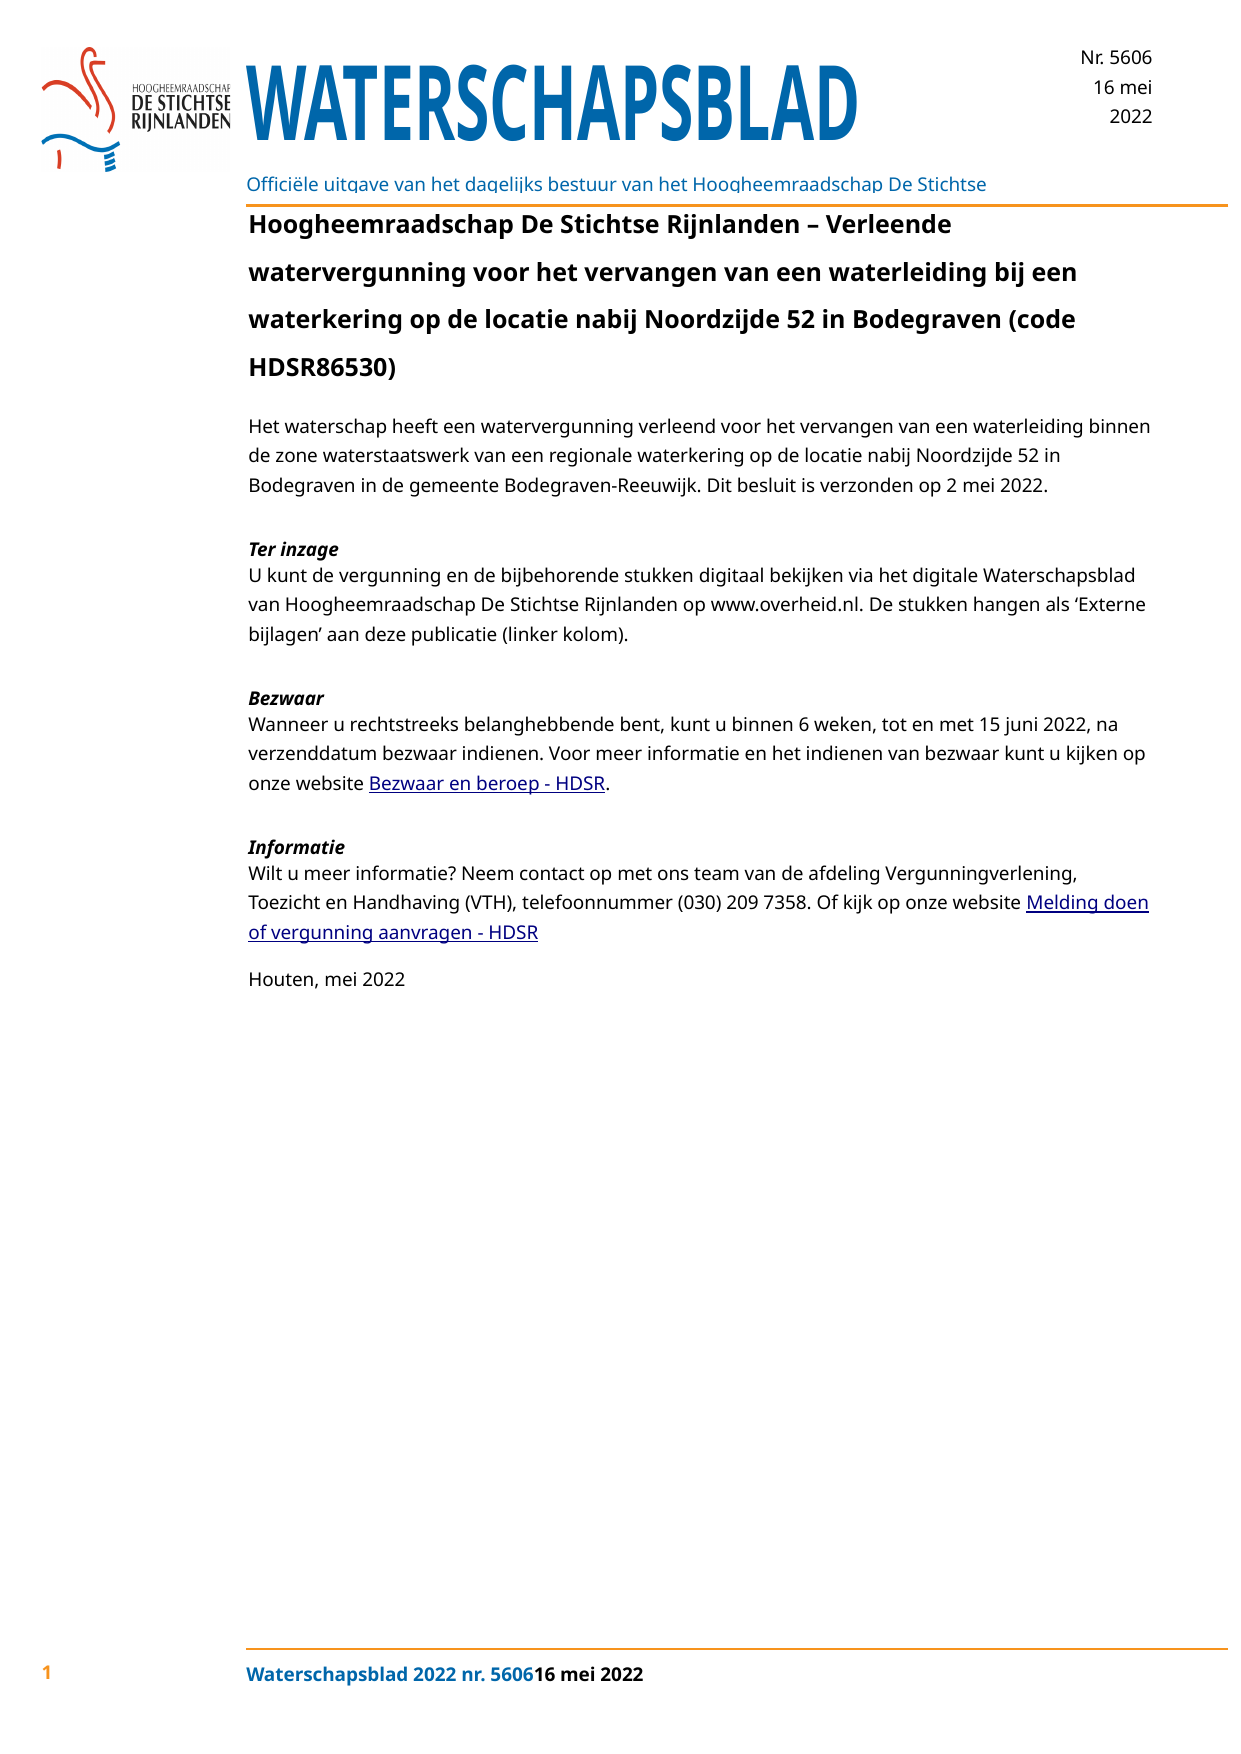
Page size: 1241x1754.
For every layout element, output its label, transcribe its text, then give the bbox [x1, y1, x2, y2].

text U kunt de vergunning en de bijbehorende stukken digitaal bekijken via het digitale Waterschapsblad van Hoogheemraadschap De Stichtse Rijnlanden op www.overheid.nl. De stukken hangen als ‘Externe bijlagen’ aan deze publicatie (linker kolom). [248, 562, 1152, 647]
text Ter inzage [248, 536, 1152, 562]
text Informatie [248, 834, 1152, 860]
text Wanneer u rechtstreeks belanghebbende bent, kunt u binnen 6 weken, tot en met 15 juni 2022, na verzenddatum bezwaar indienen. Voor meer informatie en het indienen van bezwaar kunt u kijken op onze website Bezwaar en beroep - HDSR. [248, 711, 1152, 796]
text Bezwaar [248, 685, 1152, 711]
text Het waterschap heeft een watervergunning verleend voor het vervangen van een waterleiding binnen de zone waterstaatswerk van een regionale waterkering op de locatie nabij Noordzijde 52 in Bodegraven in de gemeente Bodegraven-Reeuwijk. Dit besluit is verzonden op 2 mei 2022. [248, 413, 1152, 498]
picture [41, 47, 231, 172]
text Houten, mei 2022 [248, 967, 1152, 992]
text Wilt u meer informatie? Neem contact op met ons team van de afdeling Vergunningverlening, Toezicht en Handhaving (VTH), telefoonnummer (030) 209 7358. Of kijk op onze website Melding doen of vergunning aanvragen - HDSR [248, 860, 1152, 944]
text Hoogheemraadschap De Stichtse Rijnlanden – Verleende watervergunning voor het vervangen van een waterleiding bij een waterkering op de locatie nabij Noordzijde 52 in Bodegraven (code HDSR86530) [248, 207, 1152, 384]
